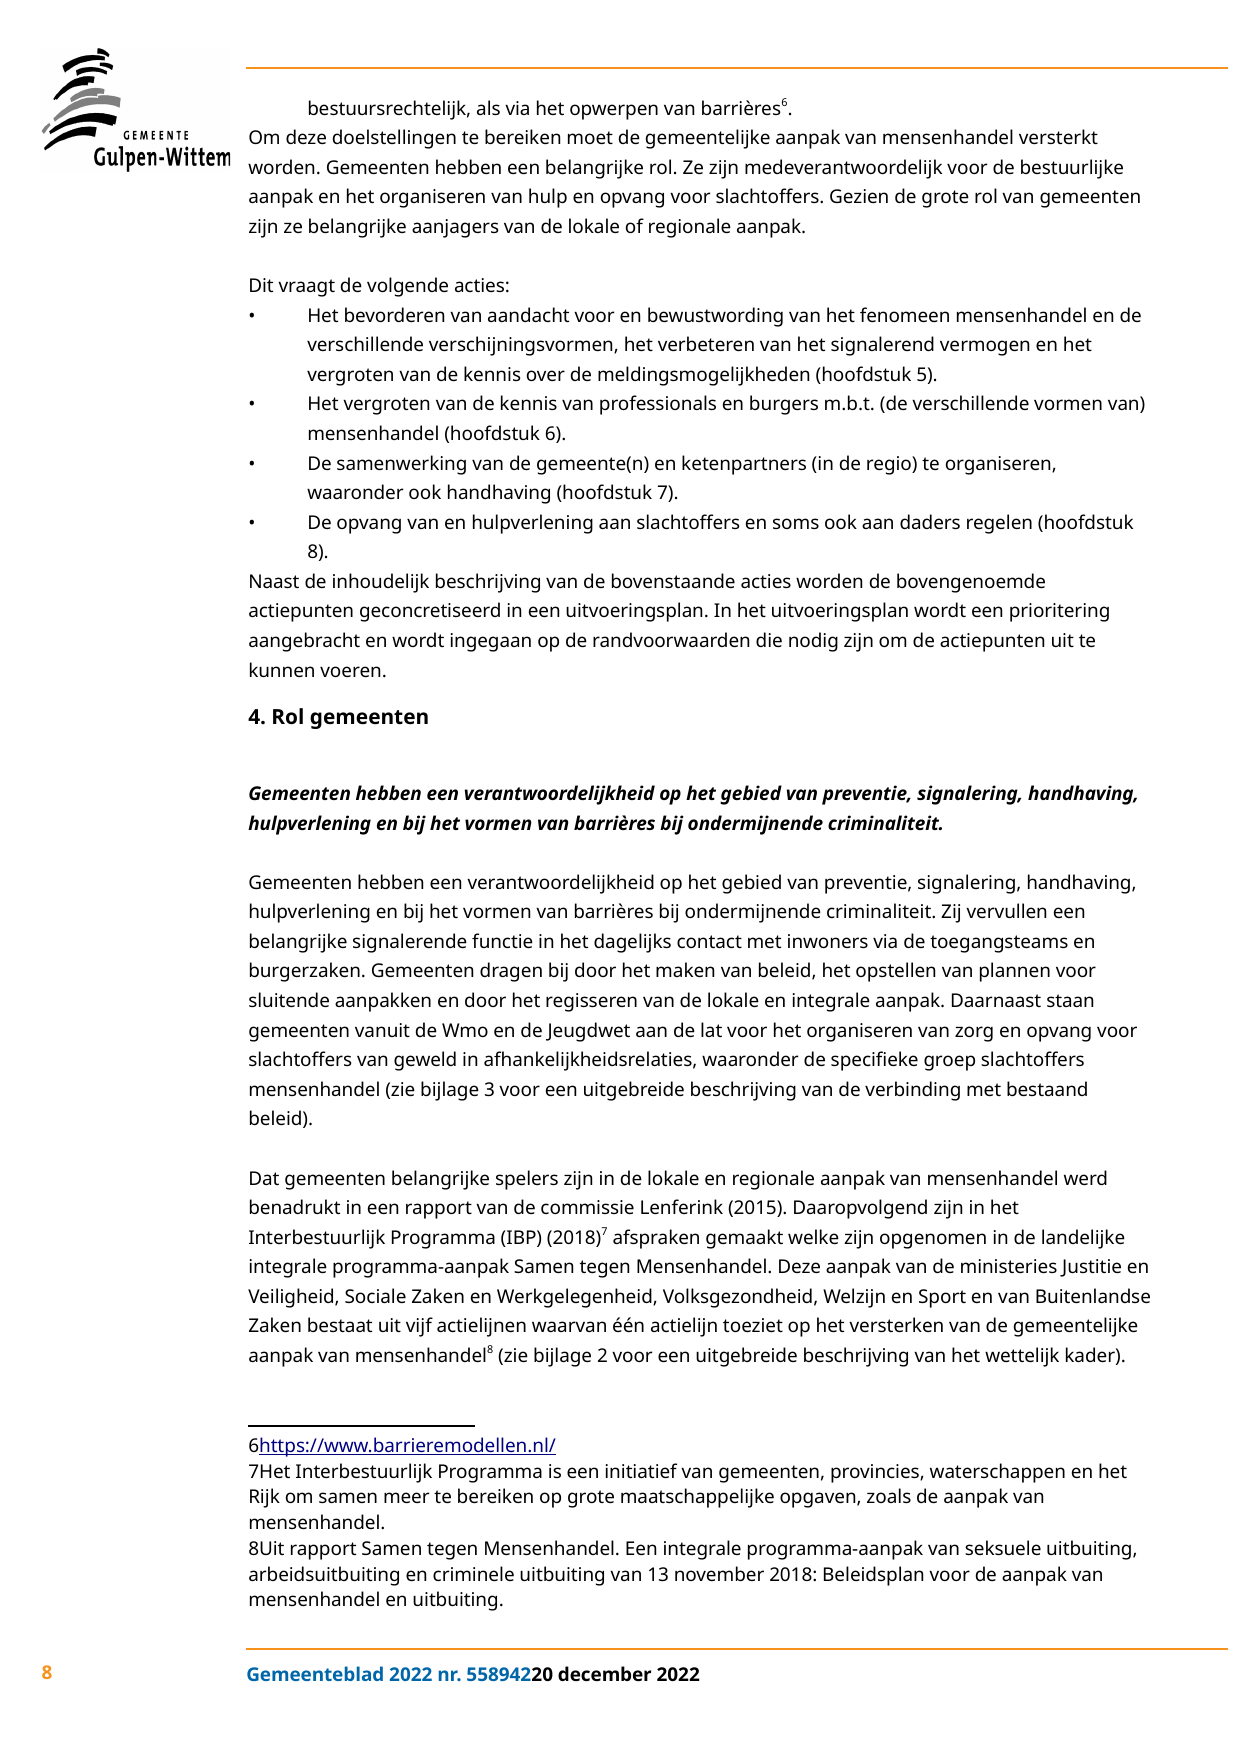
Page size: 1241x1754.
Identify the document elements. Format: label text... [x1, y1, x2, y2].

text Naast de inhoudelijk beschrijving van de bovenstaande acties worden de bovengenoemde actiepunten geconcretiseerd in een uitvoeringsplan. In het uitvoeringsplan wordt een prioritering aangebracht en wordt ingegaan op de randvoorwaarden die nodig zijn om de actiepunten uit te kunnen voeren. [248, 568, 1152, 683]
text Uit rapport Samen tegen Mensenhandel. Een integrale programma-aanpak van seksuele uitbuiting, arbeidsuitbuiting en criminele uitbuiting van 13 november 2018: Beleidsplan voor de aanpak van mensenhandel en uitbuiting. [248, 1535, 1152, 1612]
list De samenwerking van de gemeente(n) en ketenpartners (in de regio) te organiseren, waaronder ook handhaving (hoofdstuk 7). [248, 450, 1152, 505]
text Dit vraagt de volgende acties: [248, 272, 1152, 298]
text Dat gemeenten belangrijke spelers zijn in de lokale en regionale aanpak van mensenhandel werd benadrukt in een rapport van de commissie Lenferink (2015). Daaropvolgend zijn in het Interbestuurlijk Programma (IBP) (2018) afspraken gemaakt welke zijn opgenomen in de landelijke integrale programma-aanpak Samen tegen Mensenhandel. Deze aanpak van de ministeries Justitie en Veiligheid, Sociale Zaken en Werkgelegenheid, Volksgezondheid, Welzijn en Sport en van Buitenlandse Zaken bestaat uit vijf actielijnen waarvan één actielijn toeziet op het versterken van de gemeentelijke aanpak van mensenhandel (zie bijlage 2 voor een uitgebreide beschrijving van het wettelijk kader). [248, 1165, 1152, 1368]
text Het Interbestuurlijk Programma is een initiatief van gemeenten, provincies, waterschappen en het Rijk om samen meer te bereiken op grote maatschappelijke opgaven, zoals de aanpak van mensenhandel. [248, 1458, 1152, 1535]
list De opvang van en hulpverlening aan slachtoffers en soms ook aan daders regelen (hoofdstuk 8). [248, 509, 1152, 564]
text Om deze doelstellingen te bereiken moet de gemeentelijke aanpak van mensenhandel versterkt worden. Gemeenten hebben een belangrijke rol. Ze zijn medeverantwoordelijk voor de bestuurlijke aanpak en het organiseren van hulp en opvang voor slachtoffers. Gezien de grote rol van gemeenten zijn ze belangrijke aanjagers van de lokale of regionale aanpak. [248, 124, 1152, 239]
text Gemeenten hebben een verantwoordelijkheid op het gebied van preventie, signalering, handhaving, hulpverlening en bij het vormen van barrières bij ondermijnende criminaliteit. [248, 780, 1152, 836]
list bestuursrechtelijk, als via het opwerpen van barrières. [248, 95, 1152, 121]
text 4. Rol gemeenten [248, 702, 1152, 731]
picture [41, 47, 231, 172]
text Gemeenten hebben een verantwoordelijkheid op het gebied van preventie, signalering, handhaving, hulpverlening en bij het vormen van barrières bij ondermijnende criminaliteit. Zij vervullen een belangrijke signalerende functie in het dagelijks contact met inwoners via de toegangsteams en burgerzaken. Gemeenten dragen bij door het maken van beleid, het opstellen van plannen voor sluitende aanpakken en door het regisseren van de lokale en integrale aanpak. Daarnaast staan gemeenten vanuit de Wmo en de Jeugdwet aan de lat voor het organiseren van zorg en opvang voor slachtoffers van geweld in afhankelijkheidsrelaties, waaronder de specifieke groep slachtoffers mensenhandel (zie bijlage 3 voor een uitgebreide beschrijving van de verbinding met bestaand beleid). [248, 869, 1152, 1131]
list https://www.barrieremodellen.nl/ [248, 1432, 1152, 1458]
list Het bevorderen van aandacht voor en bewustwording van het fenomeen mensenhandel en de verschillende verschijningsvormen, het verbeteren van het signalerend vermogen en het vergroten van de kennis over de meldingsmogelijkheden (hoofdstuk 5). [248, 302, 1152, 387]
list Het vergroten van de kennis van professionals en burgers m.b.t. (de verschillende vormen van) mensenhandel (hoofdstuk 6). [248, 391, 1152, 446]
